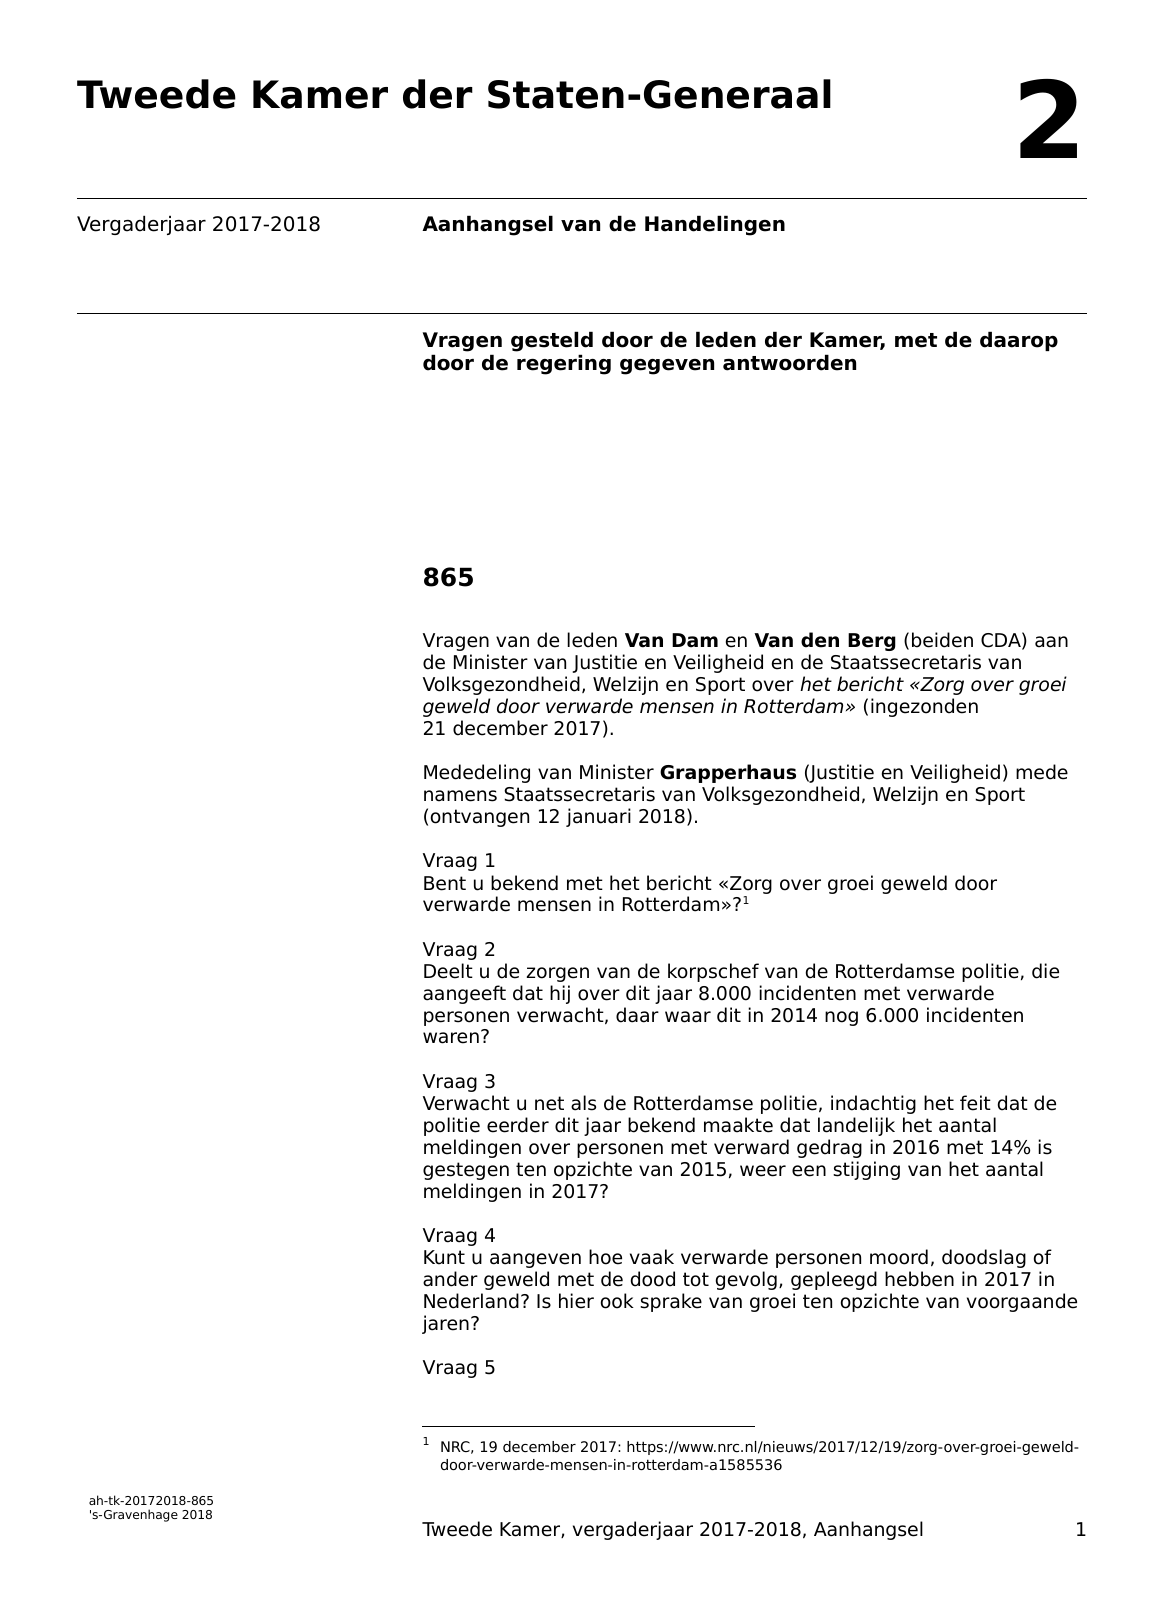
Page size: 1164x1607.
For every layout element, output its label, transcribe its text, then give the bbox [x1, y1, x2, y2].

table_cell Vergaderjaar 2017-2018 [77, 199, 422, 313]
table_cell Vragen gesteld door de leden der Kamer, met de daarop door de regering gegeven antwoorden [422, 314, 1087, 375]
text Vraag 2 [422, 938, 1087, 961]
text Vraag 5 [422, 1357, 1087, 1379]
text Bent u bekend met het bericht «Zorg over groei geweld door verwarde mensen in Rotterdam»? [422, 872, 1087, 916]
text ah-tk-20172018-865 [88, 1494, 323, 1508]
table_cell Aanhangsel van de Handelingen [422, 199, 1087, 313]
text Verwacht u net als de Rotterdamse politie, indachtig het feit dat de politie eerder dit jaar bekend maakte dat landelijk het aantal meldingen over personen met verward gedrag in 2016 met 14% is gestegen ten opzichte van 2015, weer een stijging van het aantal meldingen in 2017? [422, 1093, 1087, 1202]
text 's-Gravenhage 2018 [88, 1508, 323, 1522]
text Vraag 4 [422, 1225, 1087, 1247]
text Vraag 3 [422, 1071, 1087, 1093]
text Mededeling van Minister Grapperhaus (Justitie en Veiligheid) mede namens Staatssecretaris van Volksgezondheid, Welzijn en Sport (ontvangen 12 januari 2018). [422, 762, 1087, 828]
text Deelt u de zorgen van de korpschef van de Rotterdamse politie, die aangeeft dat hij over dit jaar 8.000 incidenten met verwarde personen verwacht, daar waar dit in 2014 nog 6.000 incidenten waren? [422, 961, 1087, 1048]
table_header 2 [886, 59, 1087, 198]
text Vraag 1 [422, 850, 1087, 872]
table_cell [77, 314, 422, 375]
text NRC, 19 december 2017: https://www.nrc.nl/nieuws/2017/12/19/zorg-over-groei-geweld-door-verwarde-mensen-in-rotterdam-a1585536 [422, 1435, 1087, 1474]
text 865 [422, 563, 1087, 592]
table_header Tweede Kamer der Staten-Generaal [77, 59, 886, 198]
text Kunt u aangeven hoe vaak verwarde personen moord, doodslag of ander geweld met de dood tot gevolg, gepleegd hebben in 2017 in Nederland? Is hier ook sprake van groei ten opzichte van voorgaande jaren? [422, 1247, 1087, 1334]
text Vragen van de leden Van Dam en Van den Berg (beiden CDA) aan de Minister van Justitie en Veiligheid en de Staatssecretaris van Volksgezondheid, Welzijn en Sport over het bericht «Zorg over groei geweld door verwarde mensen in Rotterdam» (ingezonden 21 december 2017). [422, 630, 1087, 740]
